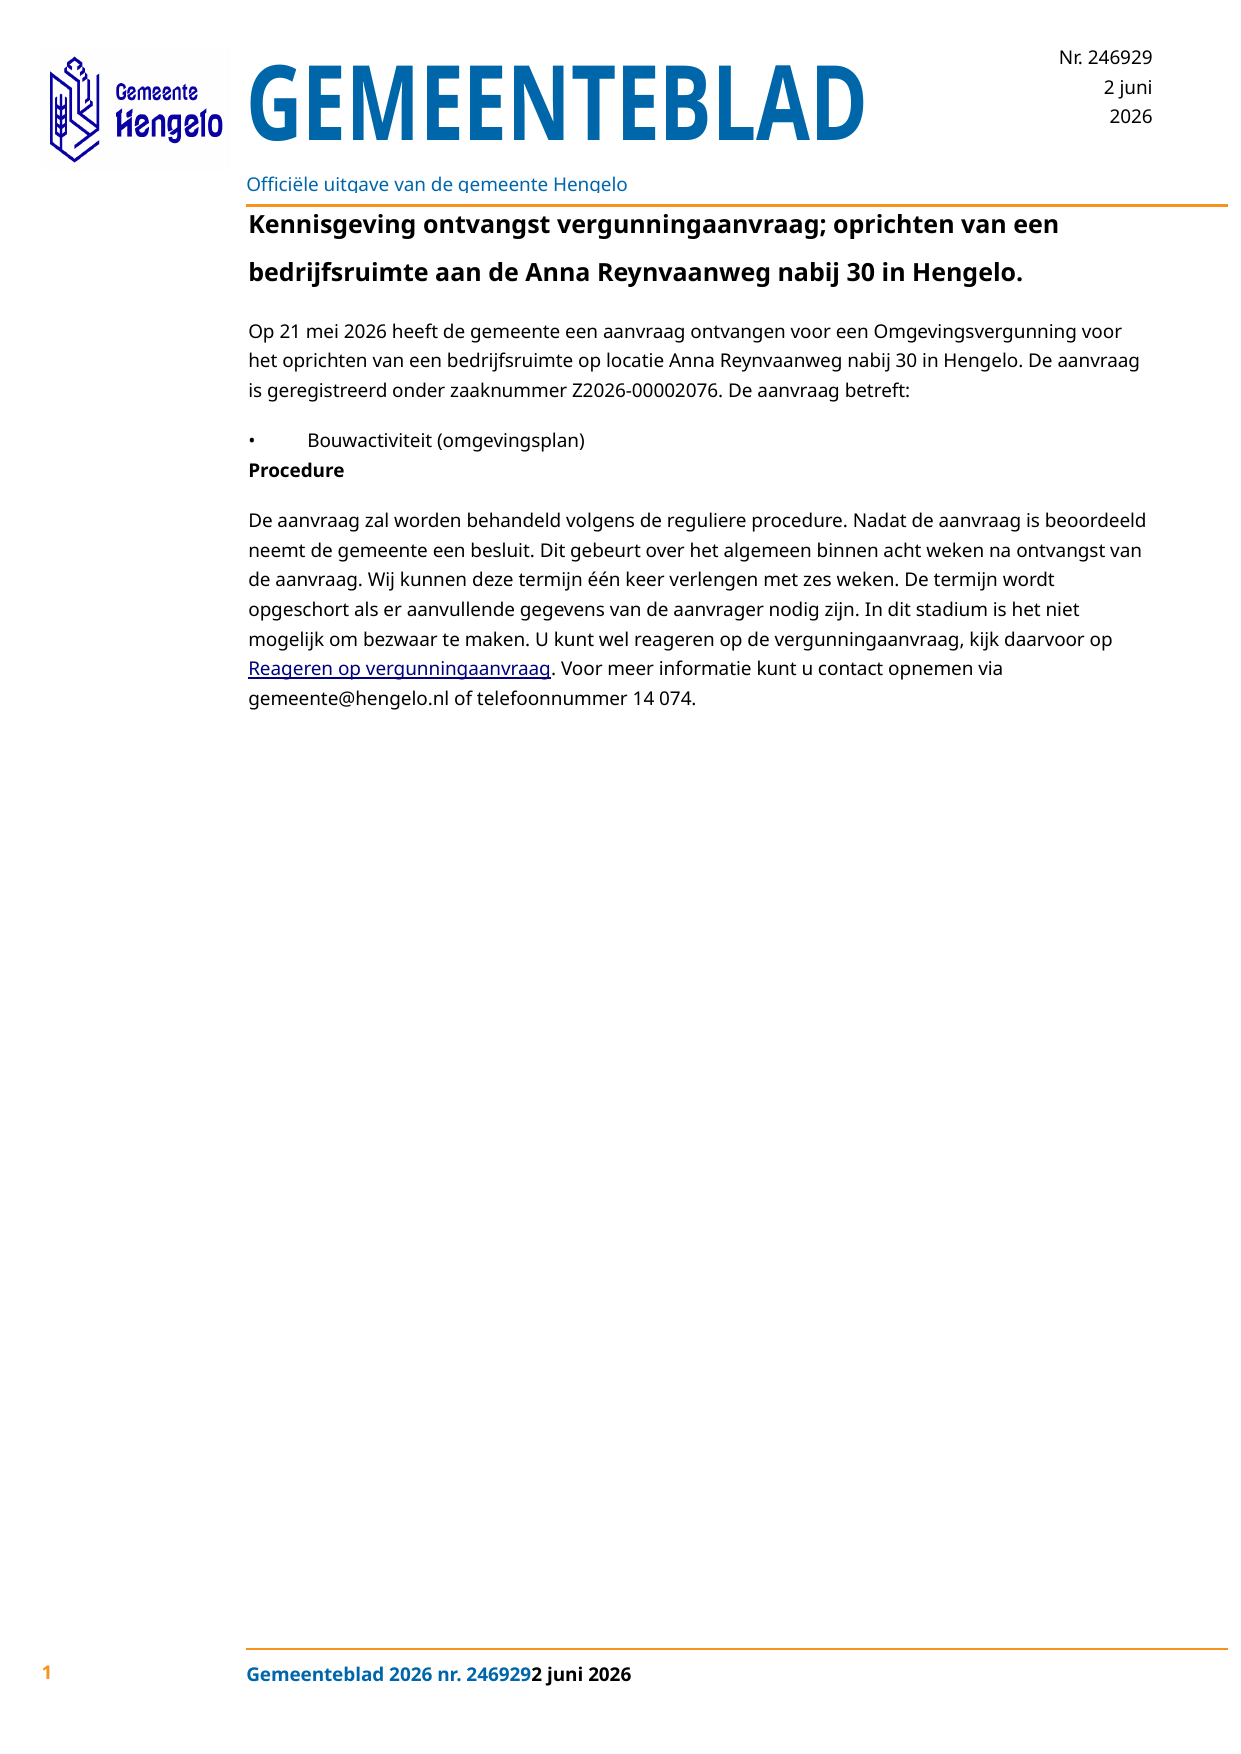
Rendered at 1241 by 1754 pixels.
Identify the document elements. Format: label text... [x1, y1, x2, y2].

text Procedure [248, 457, 1152, 483]
list Bouwactiviteit (omgevingsplan) [248, 427, 1152, 453]
picture [41, 47, 231, 172]
text De aanvraag zal worden behandeld volgens de reguliere procedure. Nadat de aanvraag is beoordeeld neemt de gemeente een besluit. Dit gebeurt over het algemeen binnen acht weken na ontvangst van de aanvraag. Wij kunnen deze termijn één keer verlengen met zes weken. De termijn wordt opgeschort als er aanvullende gegevens van de aanvrager nodig zijn. In dit stadium is het niet mogelijk om bezwaar te maken. U kunt wel reageren op de vergunningaanvraag, kijk daarvoor op Reageren op vergunningaanvraag. Voor meer informatie kunt u contact opnemen via gemeente@hengelo.nl of telefoonnummer 14 074. [248, 507, 1152, 711]
text Op 21 mei 2026 heeft de gemeente een aanvraag ontvangen voor een Omgevingsvergunning voor het oprichten van een bedrijfsruimte op locatie Anna Reynvaanweg nabij 30 in Hengelo. De aanvraag is geregistreerd onder zaaknummer Z2026-00002076. De aanvraag betreft: [248, 318, 1152, 403]
text Kennisgeving ontvangst vergunningaanvraag; oprichten van een bedrijfsruimte aan de Anna Reynvaanweg nabij 30 in Hengelo. [248, 207, 1152, 288]
